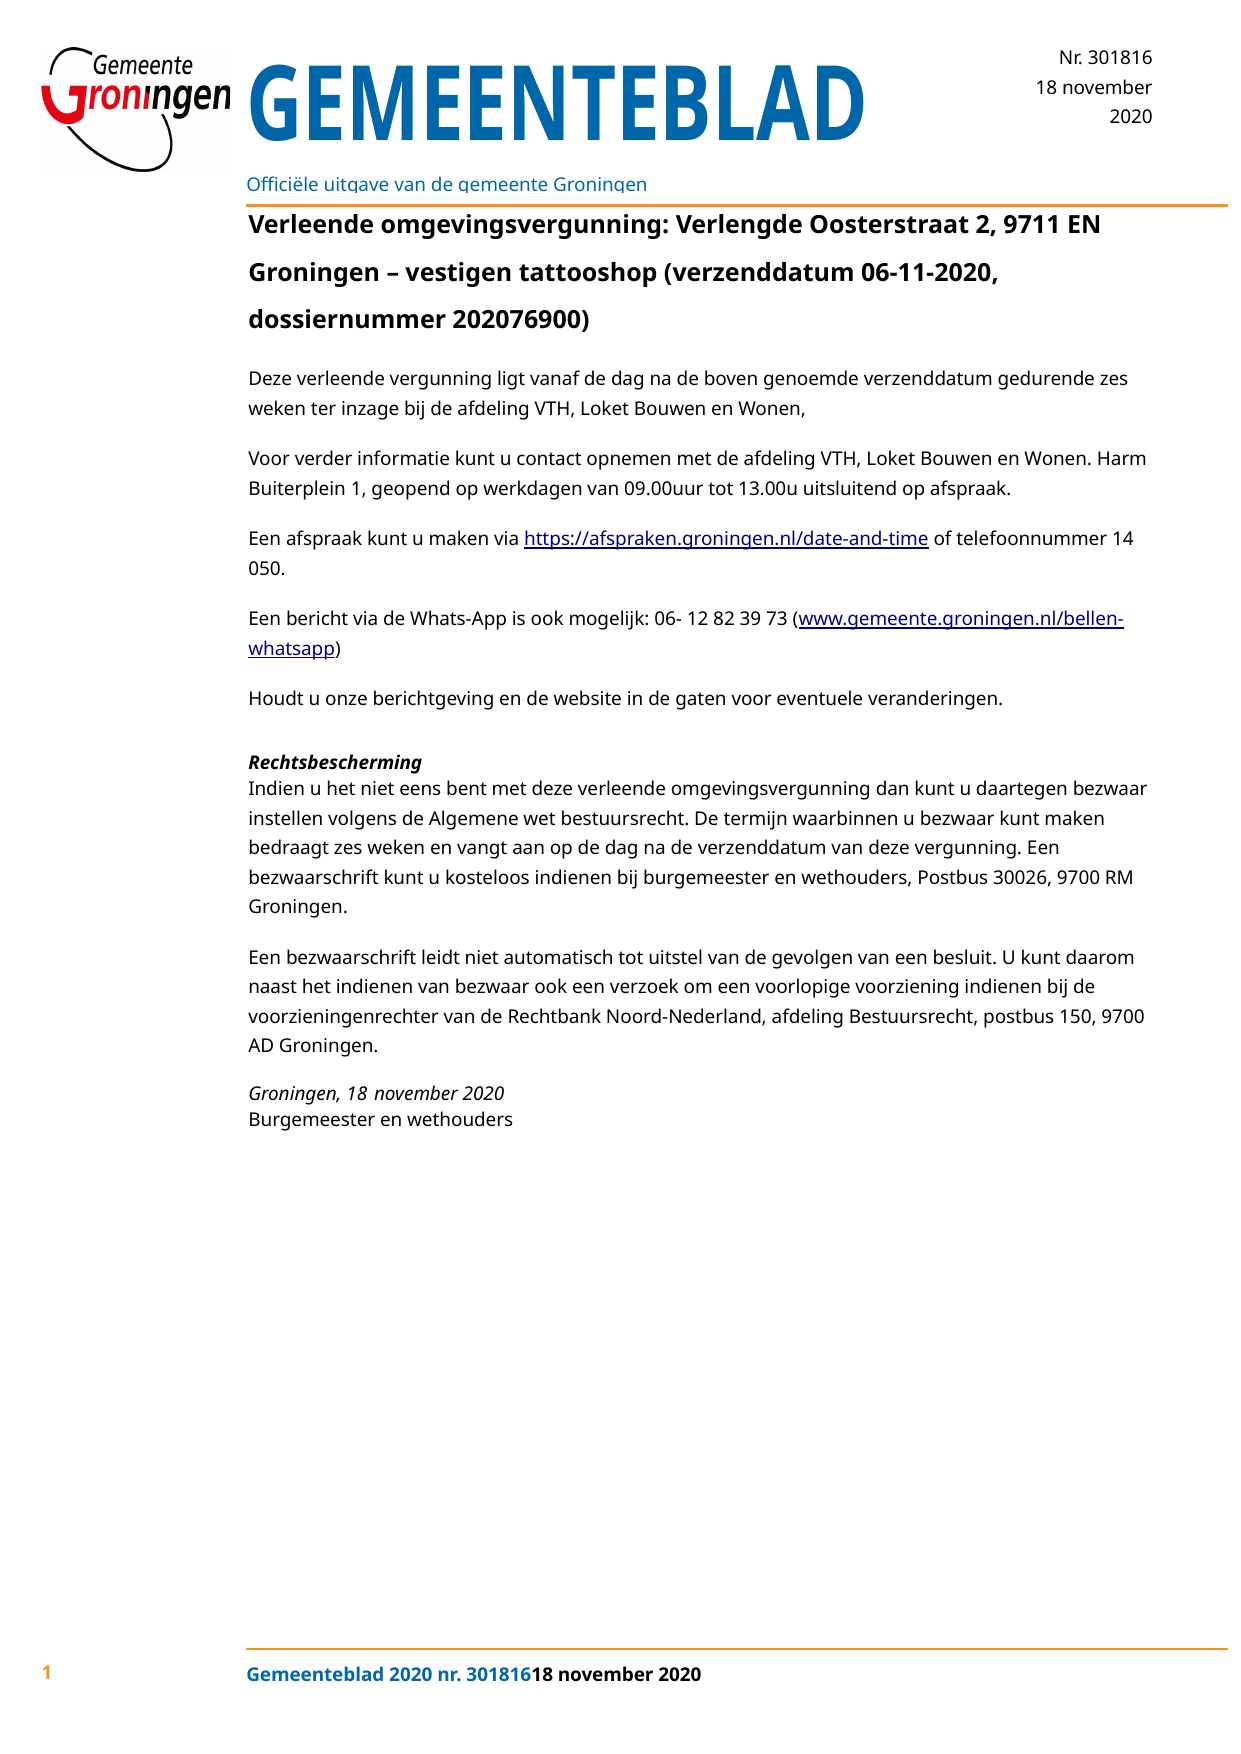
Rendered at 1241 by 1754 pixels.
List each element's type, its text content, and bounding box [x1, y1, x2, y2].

text Indien u het niet eens bent met deze verleende omgevingsvergunning dan kunt u daartegen bezwaar instellen volgens de Algemene wet bestuursrecht. De termijn waarbinnen u bezwaar kunt maken bedraagt zes weken en vangt aan op de dag na de verzenddatum van deze vergunning. Een bezwaarschrift kunt u kosteloos indienen bij burgemeester en wethouders, Postbus 30026, 9700 RM Groningen. [248, 775, 1152, 919]
text Rechtsbescherming [248, 749, 1152, 775]
text Deze verleende vergunning ligt vanaf de dag na de boven genoemde verzenddatum gedurende zes weken ter inzage bij de afdeling VTH, Loket Bouwen en Wonen, [248, 366, 1152, 421]
text Een bericht via de Whats-App is ook mogelijk: 06- 12 82 39 73 (www.gemeente.groningen.nl/bellen-whatsapp) [248, 606, 1152, 661]
text Burgemeester en wethouders [248, 1106, 1152, 1132]
text Een bezwaarschrift leidt niet automatisch tot uitstel van de gevolgen van een besluit. U kunt daarom naast het indienen van bezwaar ook een verzoek om een voorlopige voorziening indienen bij de voorzieningenrechter van de Rechtbank Noord-Nederland, afdeling Bestuursrecht, postbus 150, 9700 AD Groningen. [248, 944, 1152, 1058]
picture [41, 47, 231, 172]
text Houdt u onze berichtgeving en de website in de gaten voor eventuele veranderingen. [248, 686, 1152, 711]
text Groningen, 18 november 2020 [248, 1081, 1152, 1106]
text Voor verder informatie kunt u contact opnemen met de afdeling VTH, Loket Bouwen en Wonen. Harm Buiterplein 1, geopend op werkdagen van 09.00uur tot 13.00u uitsluitend op afspraak. [248, 446, 1152, 501]
text Verleende omgevingsvergunning: Verlengde Oosterstraat 2, 9711 EN Groningen – vestigen tattooshop (verzenddatum 06-11-2020, dossiernummer 202076900) [248, 207, 1152, 336]
text Een afspraak kunt u maken via https://afspraken.groningen.nl/date-and-time of telefoonnummer 14 050. [248, 526, 1152, 581]
